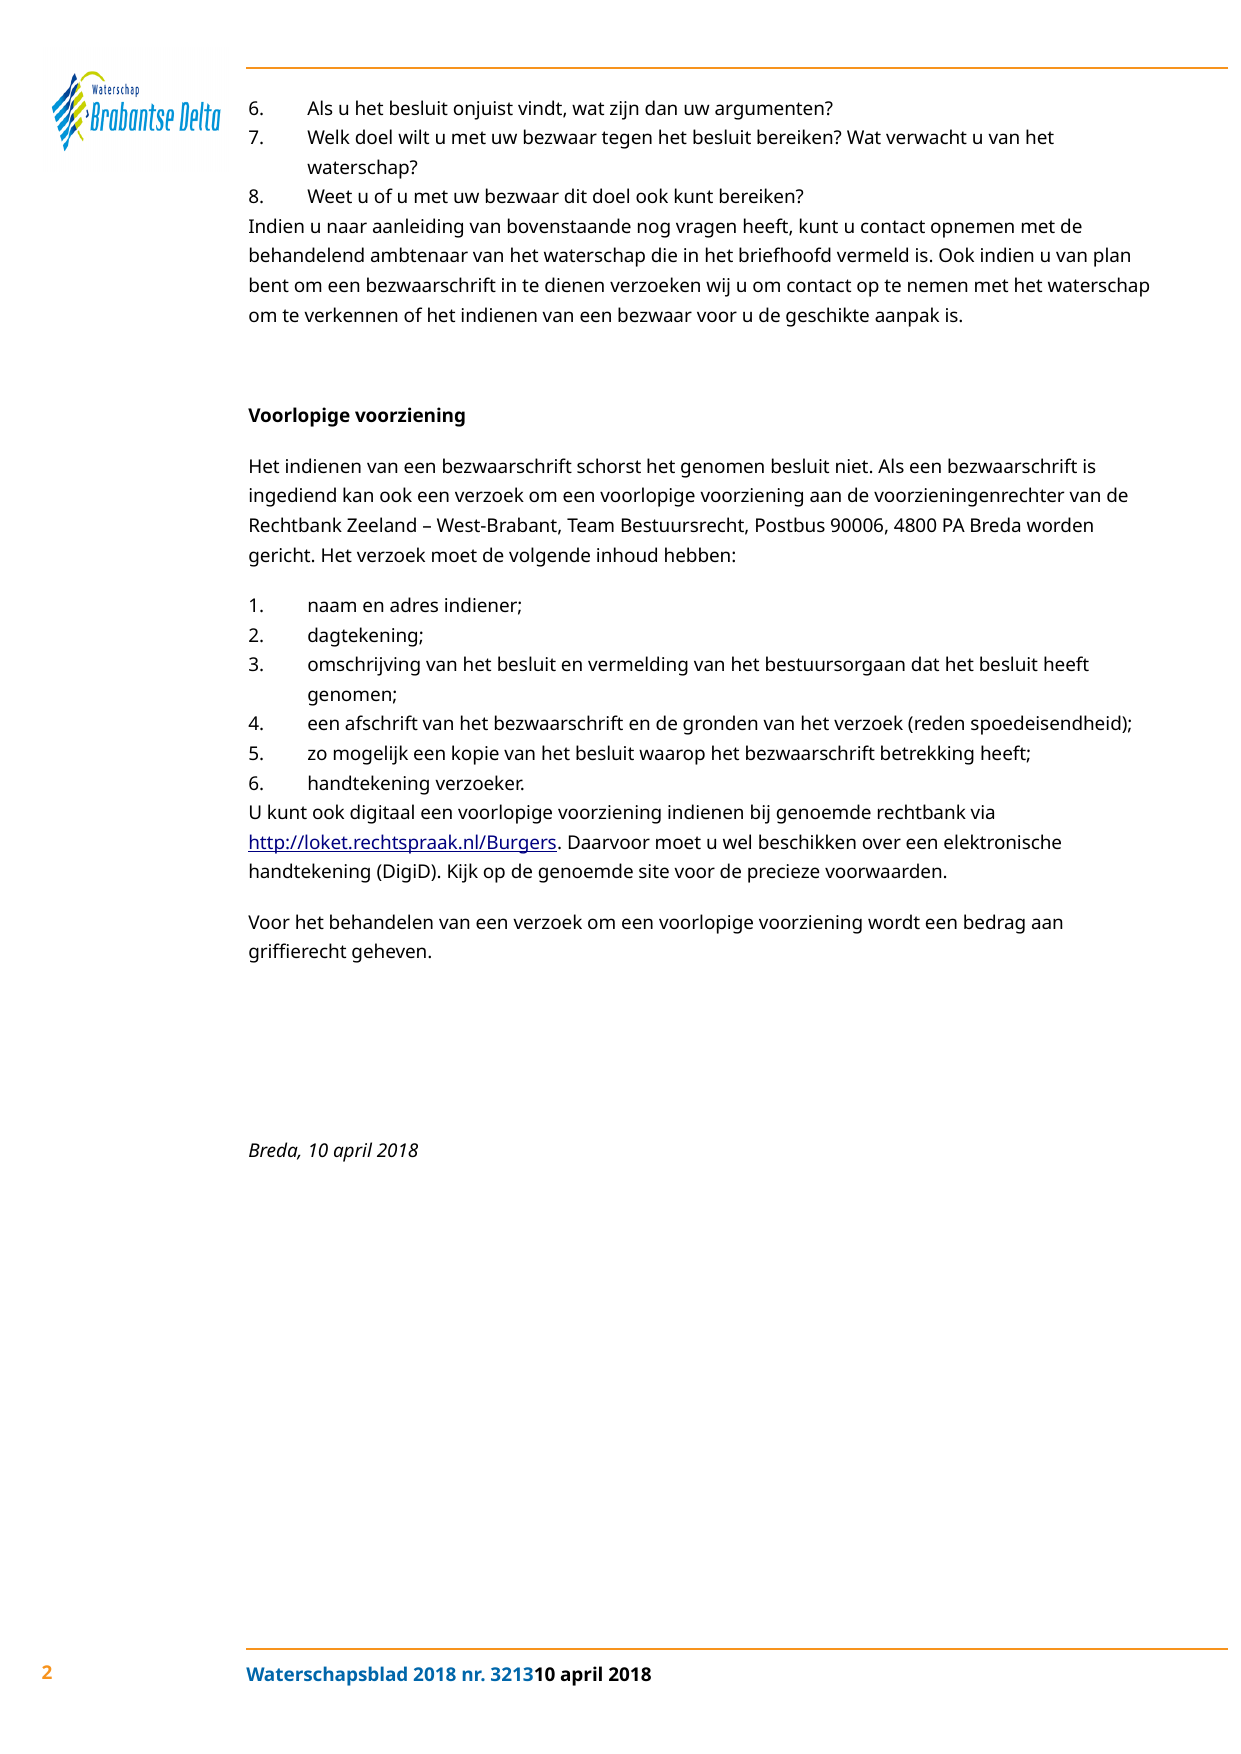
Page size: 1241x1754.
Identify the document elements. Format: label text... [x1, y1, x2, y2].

list Welk doel wilt u met uw bezwaar tegen het besluit bereiken? Wat verwacht u van het waterschap? [248, 124, 1152, 180]
text Voorlopige voorziening [248, 403, 1152, 428]
text Indien u naar aanleiding van bovenstaande nog vragen heeft, kunt u contact opnemen met de behandelend ambtenaar van het waterschap die in het briefhoofd vermeld is. Ook indien u van plan bent om een bezwaarschrift in te dienen verzoeken wij u om contact op te nemen met het waterschap om te verkennen of het indienen van een bezwaar voor u de geschikte aanpak is. [248, 213, 1152, 328]
list handtekening verzoeker. [248, 770, 1152, 796]
list omschrijving van het besluit en vermelding van het bestuursorgaan dat het besluit heeft genomen; [248, 651, 1152, 707]
text Het indienen van een bezwaarschrift schorst het genomen besluit niet. Als een bezwaarschrift is ingediend kan ook een verzoek om een voorlopige voorziening aan de voorzieningenrechter van de Rechtbank Zeeland – West-Brabant, Team Bestuursrecht, Postbus 90006, 4800 PA Breda worden gericht. Het verzoek moet de volgende inhoud hebben: [248, 453, 1152, 568]
text U kunt ook digitaal een voorlopige voorziening indienen bij genoemde rechtbank via http://loket.rechtspraak.nl/Burgers. Daarvoor moet u wel beschikken over een elektronische handtekening (DigiD). Kijk op de genoemde site voor de precieze voorwaarden. [248, 799, 1152, 884]
list dagtekening; [248, 622, 1152, 648]
list naam en adres indiener; [248, 592, 1152, 618]
list Als u het besluit onjuist vindt, wat zijn dan uw argumenten? [248, 95, 1152, 121]
list zo mogelijk een kopie van het besluit waarop het bezwaarschrift betrekking heeft; [248, 740, 1152, 766]
list een afschrift van het bezwaarschrift en de gronden van het verzoek (reden spoedeisendheid); [248, 711, 1152, 736]
picture [41, 47, 231, 172]
text Breda, 10 april 2018 [248, 1138, 1152, 1163]
list Weet u of u met uw bezwaar dit doel ook kunt bereiken? [248, 183, 1152, 209]
text Voor het behandelen van een verzoek om een voorlopige voorziening wordt een bedrag aan griffierecht geheven. [248, 909, 1152, 964]
